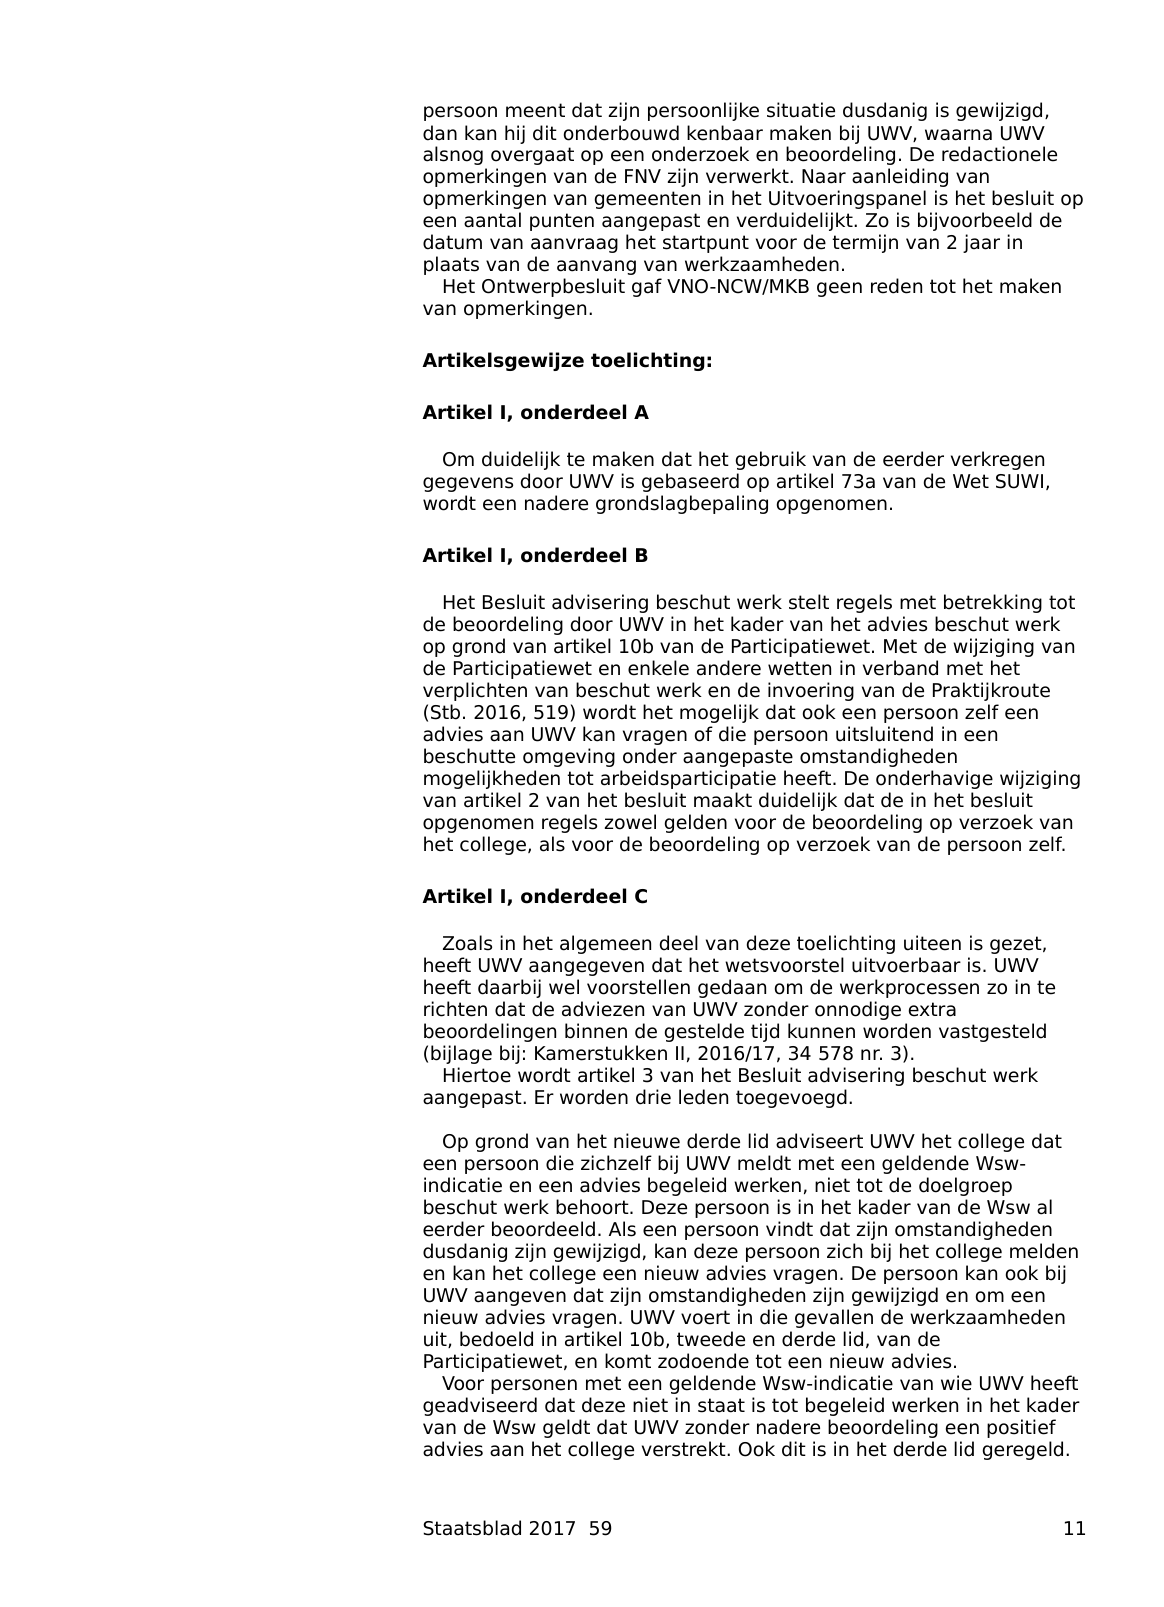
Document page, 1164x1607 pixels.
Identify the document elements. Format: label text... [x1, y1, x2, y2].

text persoon meent dat zijn persoonlijke situatie dusdanig is gewijzigd, dan kan hij dit onderbouwd kenbaar maken bij UWV, waarna UWV alsnog overgaat op een onderzoek en beoordeling. De redactionele opmerkingen van de FNV zijn verwerkt. Naar aanleiding van opmerkingen van gemeenten in het Uitvoeringspanel is het besluit op een aantal punten aangepast en verduidelijkt. Zo is bijvoorbeeld de datum van aanvraag het startpunt voor de termijn van 2 jaar in plaats van de aanvang van werkzaamheden. [422, 100, 1087, 276]
text Zoals in het algemeen deel van deze toelichting uiteen is gezet, heeft UWV aangegeven dat het wetsvoorstel uitvoerbaar is. UWV heeft daarbij wel voorstellen gedaan om de werkprocessen zo in te richten dat de adviezen van UWV zonder onnodige extra beoordelingen binnen de gestelde tijd kunnen worden vastgesteld (bijlage bij: Kamerstukken II, 2016/17, 34 578 nr. 3). [422, 933, 1087, 1065]
text Voor personen met een geldende Wsw-indicatie van wie UWV heeft geadviseerd dat deze niet in staat is tot begeleid werken in het kader van de Wsw geldt dat UWV zonder nadere beoordeling een positief advies aan het college verstrekt. Ook dit is in het derde lid geregeld. [422, 1373, 1087, 1461]
subtitle Artikel I, onderdeel A [422, 402, 1087, 424]
subtitle Artikel I, onderdeel B [422, 545, 1087, 567]
text Het Ontwerpbesluit gaf VNO-NCW/MKB geen reden tot het maken van opmerkingen. [422, 276, 1087, 320]
text Op grond van het nieuwe derde lid adviseert UWV het college dat een persoon die zichzelf bij UWV meldt met een geldende Wsw-indicatie en een advies begeleid werken, niet tot de doelgroep beschut werk behoort. Deze persoon is in het kader van de Wsw al eerder beoordeeld. Als een persoon vindt dat zijn omstandigheden dusdanig zijn gewijzigd, kan deze persoon zich bij het college melden en kan het college een nieuw advies vragen. De persoon kan ook bij UWV aangeven dat zijn omstandigheden zijn gewijzigd en om een nieuw advies vragen. UWV voert in die gevallen de werkzaamheden uit, bedoeld in artikel 10b, tweede en derde lid, van de Participatiewet, en komt zodoende tot een nieuw advies. [422, 1131, 1087, 1373]
text Het Besluit advisering beschut werk stelt regels met betrekking tot de beoordeling door UWV in het kader van het advies beschut werk op grond van artikel 10b van de Participatiewet. Met de wijziging van de Participatiewet en enkele andere wetten in verband met het verplichten van beschut werk en de invoering van de Praktijkroute (Stb. 2016, 519) wordt het mogelijk dat ook een persoon zelf een advies aan UWV kan vragen of die persoon uitsluitend in een beschutte omgeving onder aangepaste omstandigheden mogelijkheden tot arbeidsparticipatie heeft. De onderhavige wijziging van artikel 2 van het besluit maakt duidelijk dat de in het besluit opgenomen regels zowel gelden voor de beoordeling op verzoek van het college, als voor de beoordeling op verzoek van de persoon zelf. [422, 592, 1087, 856]
subtitle Artikelsgewijze toelichting: [422, 350, 1087, 372]
subtitle Artikel I, onderdeel C [422, 886, 1087, 908]
text Hiertoe wordt artikel 3 van het Besluit advisering beschut werk aangepast. Er worden drie leden toegevoegd. [422, 1065, 1087, 1109]
text Om duidelijk te maken dat het gebruik van de eerder verkregen gegevens door UWV is gebaseerd op artikel 73a van de Wet SUWI, wordt een nadere grondslagbepaling opgenomen. [422, 449, 1087, 515]
